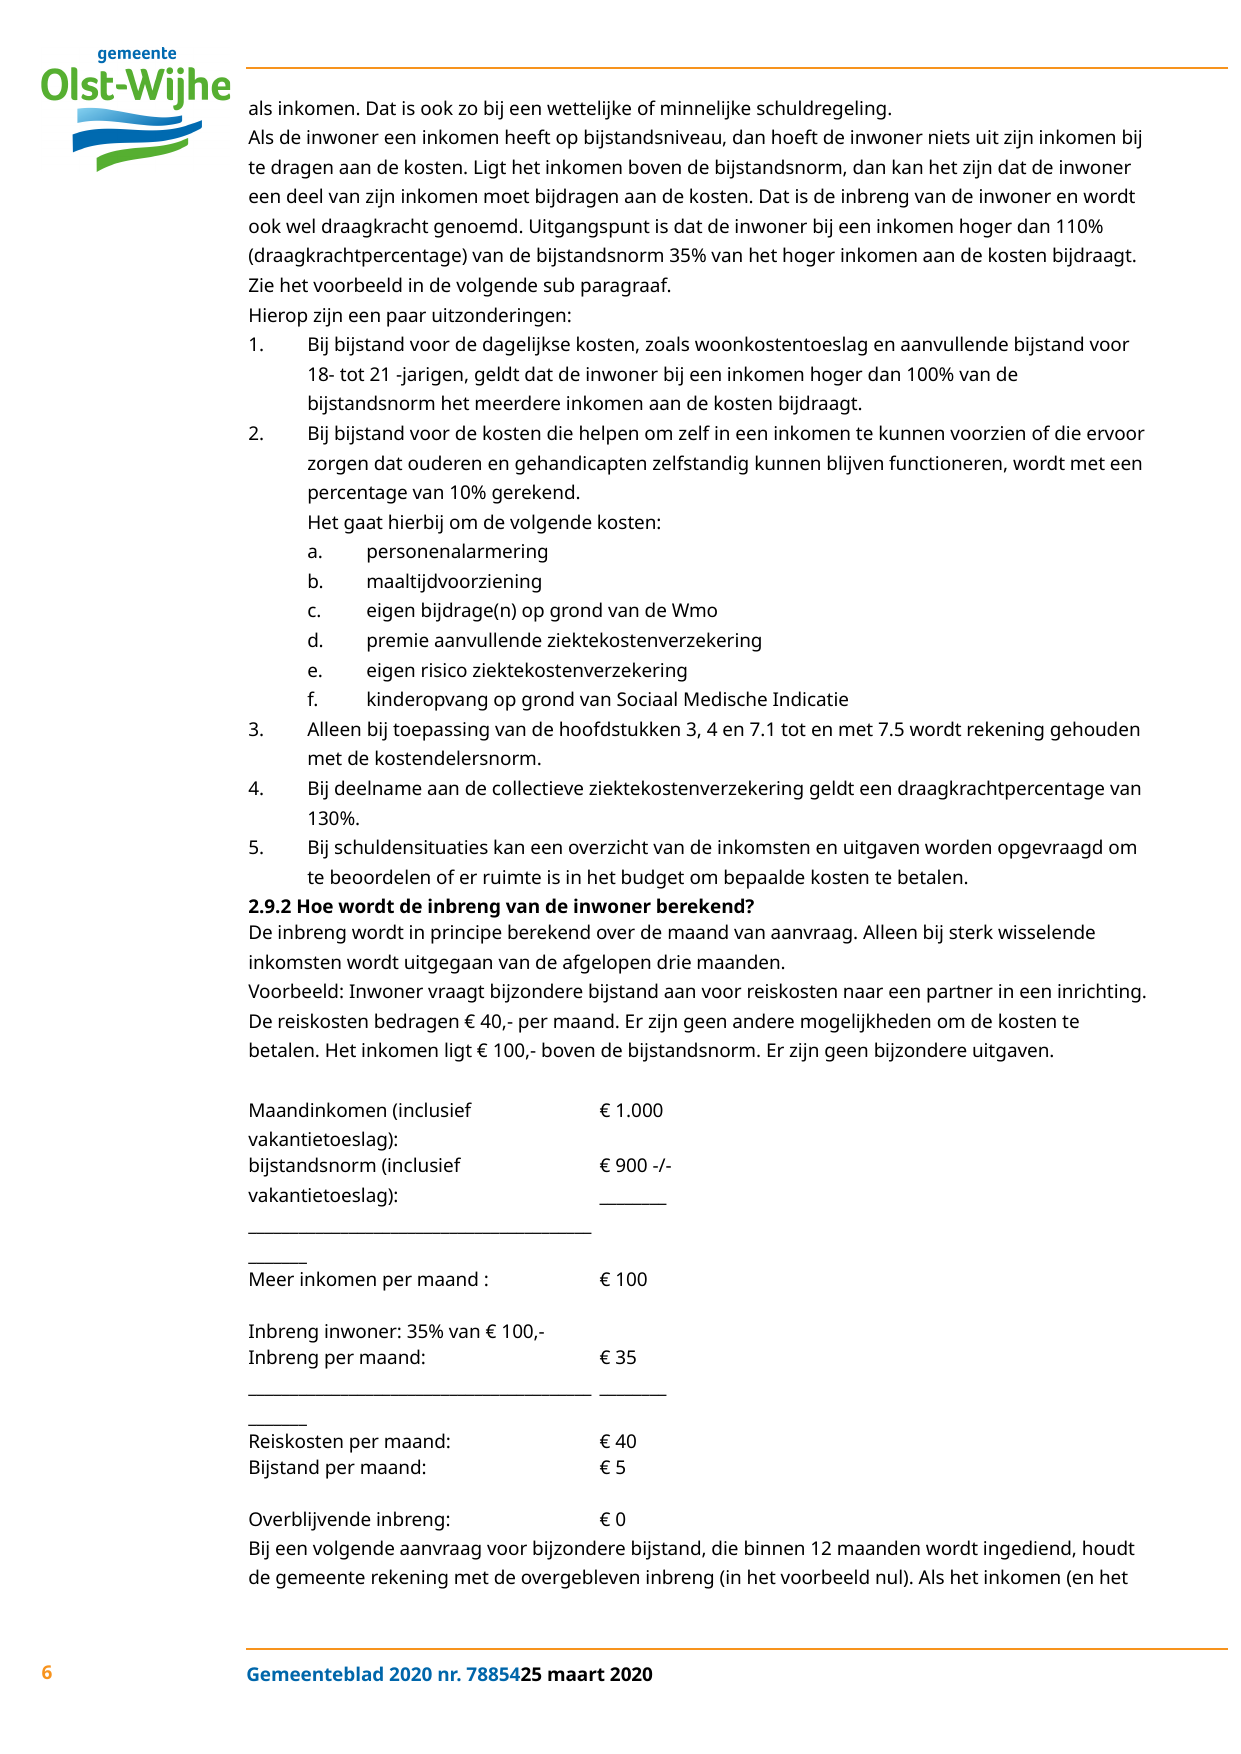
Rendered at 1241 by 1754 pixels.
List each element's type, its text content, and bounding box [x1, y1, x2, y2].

list Alleen bij toepassing van de hoofdstukken 3, 4 en 7.1 tot en met 7.5 wordt rekening gehouden met de kostendelersnorm. [248, 716, 1152, 771]
table_cell [248, 1480, 599, 1506]
table_cell € 900 -/- ________ [599, 1152, 1152, 1267]
table_header € 1.000 [599, 1097, 1152, 1152]
table_cell Reiskosten per maand: [248, 1429, 599, 1454]
table_cell [599, 1293, 1152, 1318]
text Bij een volgende aanvraag voor bijzondere bijstand, die binnen 12 maanden wordt ingediend, houdt de gemeente rekening met de overgebleven inbreng (in het voorbeeld nul). Als het inkomen (en het [248, 1535, 1152, 1590]
text Als de inwoner een inkomen heeft op bijstandsniveau, dan hoeft de inwoner niets uit zijn inkomen bij te dragen aan de kosten. Ligt het inkomen boven de bijstandsnorm, dan kan het zijn dat de inwoner een deel van zijn inkomen moet bijdragen aan de kosten. Dat is de inbreng van de inwoner en wordt ook wel draagkracht genoemd. Uitgangspunt is dat de inwoner bij een inkomen hoger dan 110% (draagkrachtpercentage) van de bijstandsnorm 35% van het hoger inkomen aan de kosten bijdraagt. Zie het voorbeeld in de volgende sub paragraaf. [248, 124, 1152, 298]
table_cell Inbreng per maand: ________________________________________________ [248, 1344, 599, 1429]
table_cell € 35 ________ [599, 1344, 1152, 1429]
list kinderopvang op grond van Sociaal Medische Indicatie [307, 686, 1152, 712]
list personenalarmering [307, 538, 1152, 564]
list Het gaat hierbij om de volgende kosten: [248, 509, 1152, 535]
table_cell Inbreng inwoner: 35% van € 100,- [248, 1318, 599, 1344]
list Bij bijstand voor de kosten die helpen om zelf in een inkomen te kunnen voorzien of die ervoor zorgen dat ouderen en gehandicapten zelfstandig kunnen blijven functioneren, wordt met een percentage van 10% gerekend. [248, 420, 1152, 505]
list Bij bijstand voor de dagelijkse kosten, zoals woonkostentoeslag en aanvullende bijstand voor 18- tot 21 -jarigen, geldt dat de inwoner bij een inkomen hoger dan 100% van de bijstandsnorm het meerdere inkomen aan de kosten bijdraagt. [248, 331, 1152, 416]
table_cell Overblijvende inbreng: [248, 1506, 599, 1532]
table_cell € 40 [599, 1429, 1152, 1454]
list premie aanvullende ziektekostenverzekering [307, 627, 1152, 653]
table_cell bijstandsnorm (inclusief vakantietoeslag): ________________________________________________ [248, 1152, 599, 1267]
table_cell € 5 [599, 1455, 1152, 1480]
table_cell Bijstand per maand: [248, 1455, 599, 1480]
table_cell [599, 1480, 1152, 1506]
table_cell [599, 1318, 1152, 1344]
text Voorbeeld: Inwoner vraagt bijzondere bijstand aan voor reiskosten naar een partner in een inrichting. De reiskosten bedragen € 40,- per maand. Er zijn geen andere mogelijkheden om de kosten te betalen. Het inkomen ligt € 100,- boven de bijstandsnorm. Er zijn geen bijzondere uitgaven. [248, 978, 1152, 1063]
table_cell [248, 1293, 599, 1318]
list eigen risico ziektekostenverzekering [307, 657, 1152, 683]
table_cell € 100 [599, 1267, 1152, 1292]
list Bij schuldensituaties kan een overzicht van de inkomsten en uitgaven worden opgevraagd om te beoordelen of er ruimte is in het budget om bepaalde kosten te betalen. [248, 834, 1152, 890]
table_cell € 0 [599, 1506, 1152, 1532]
text Hierop zijn een paar uitzonderingen: [248, 302, 1152, 328]
text 2.9.2 Hoe wordt de inbreng van de inwoner berekend? [248, 893, 1152, 919]
table_header Maandinkomen (inclusief vakantietoeslag): [248, 1097, 599, 1152]
list eigen bijdrage(n) op grond van de Wmo [307, 598, 1152, 623]
list maaltijdvoorziening [307, 568, 1152, 594]
table_cell Meer inkomen per maand : [248, 1267, 599, 1292]
text De inbreng wordt in principe berekend over de maand van aanvraag. Alleen bij sterk wisselende inkomsten wordt uitgegaan van de afgelopen drie maanden. [248, 919, 1152, 974]
list Bij deelname aan de collectieve ziektekostenverzekering geldt een draagkrachtpercentage van 130%. [248, 775, 1152, 831]
text als inkomen. Dat is ook zo bij een wettelijke of minnelijke schuldregeling. [248, 95, 1152, 121]
picture [41, 47, 231, 172]
